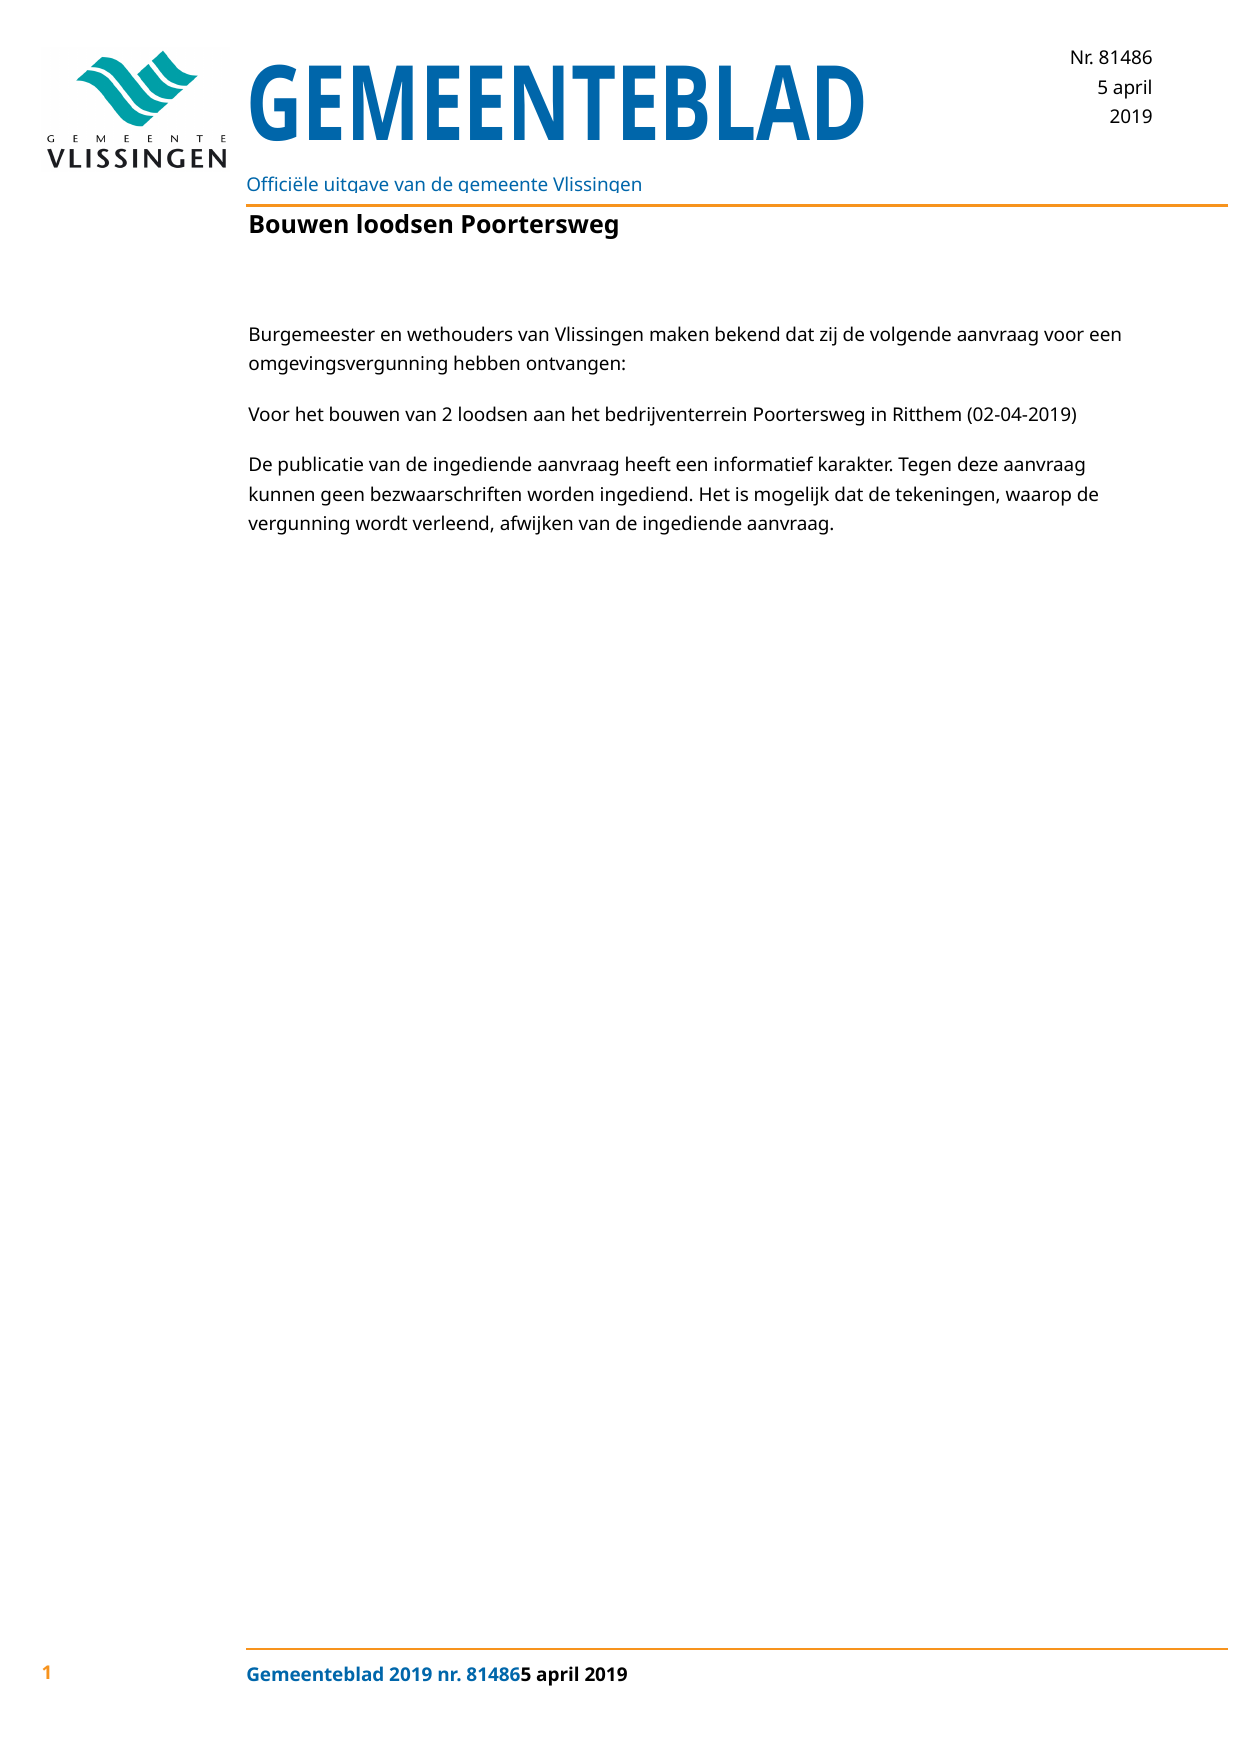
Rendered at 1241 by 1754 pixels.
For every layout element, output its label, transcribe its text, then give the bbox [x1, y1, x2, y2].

text Voor het bouwen van 2 loodsen aan het bedrijventerrein Poortersweg in Ritthem (02-04-2019) [248, 401, 1152, 426]
picture [41, 47, 231, 172]
text De publicatie van de ingediende aanvraag heeft een informatief karakter. Tegen deze aanvraag kunnen geen bezwaarschriften worden ingediend. Het is mogelijk dat de tekeningen, waarop de vergunning wordt verleend, afwijken van de ingediende aanvraag. [248, 451, 1152, 536]
text Burgemeester en wethouders van Vlissingen maken bekend dat zij de volgende aanvraag voor een omgevingsvergunning hebben ontvangen: [248, 321, 1152, 376]
text Bouwen loodsen Poortersweg [248, 207, 1152, 241]
